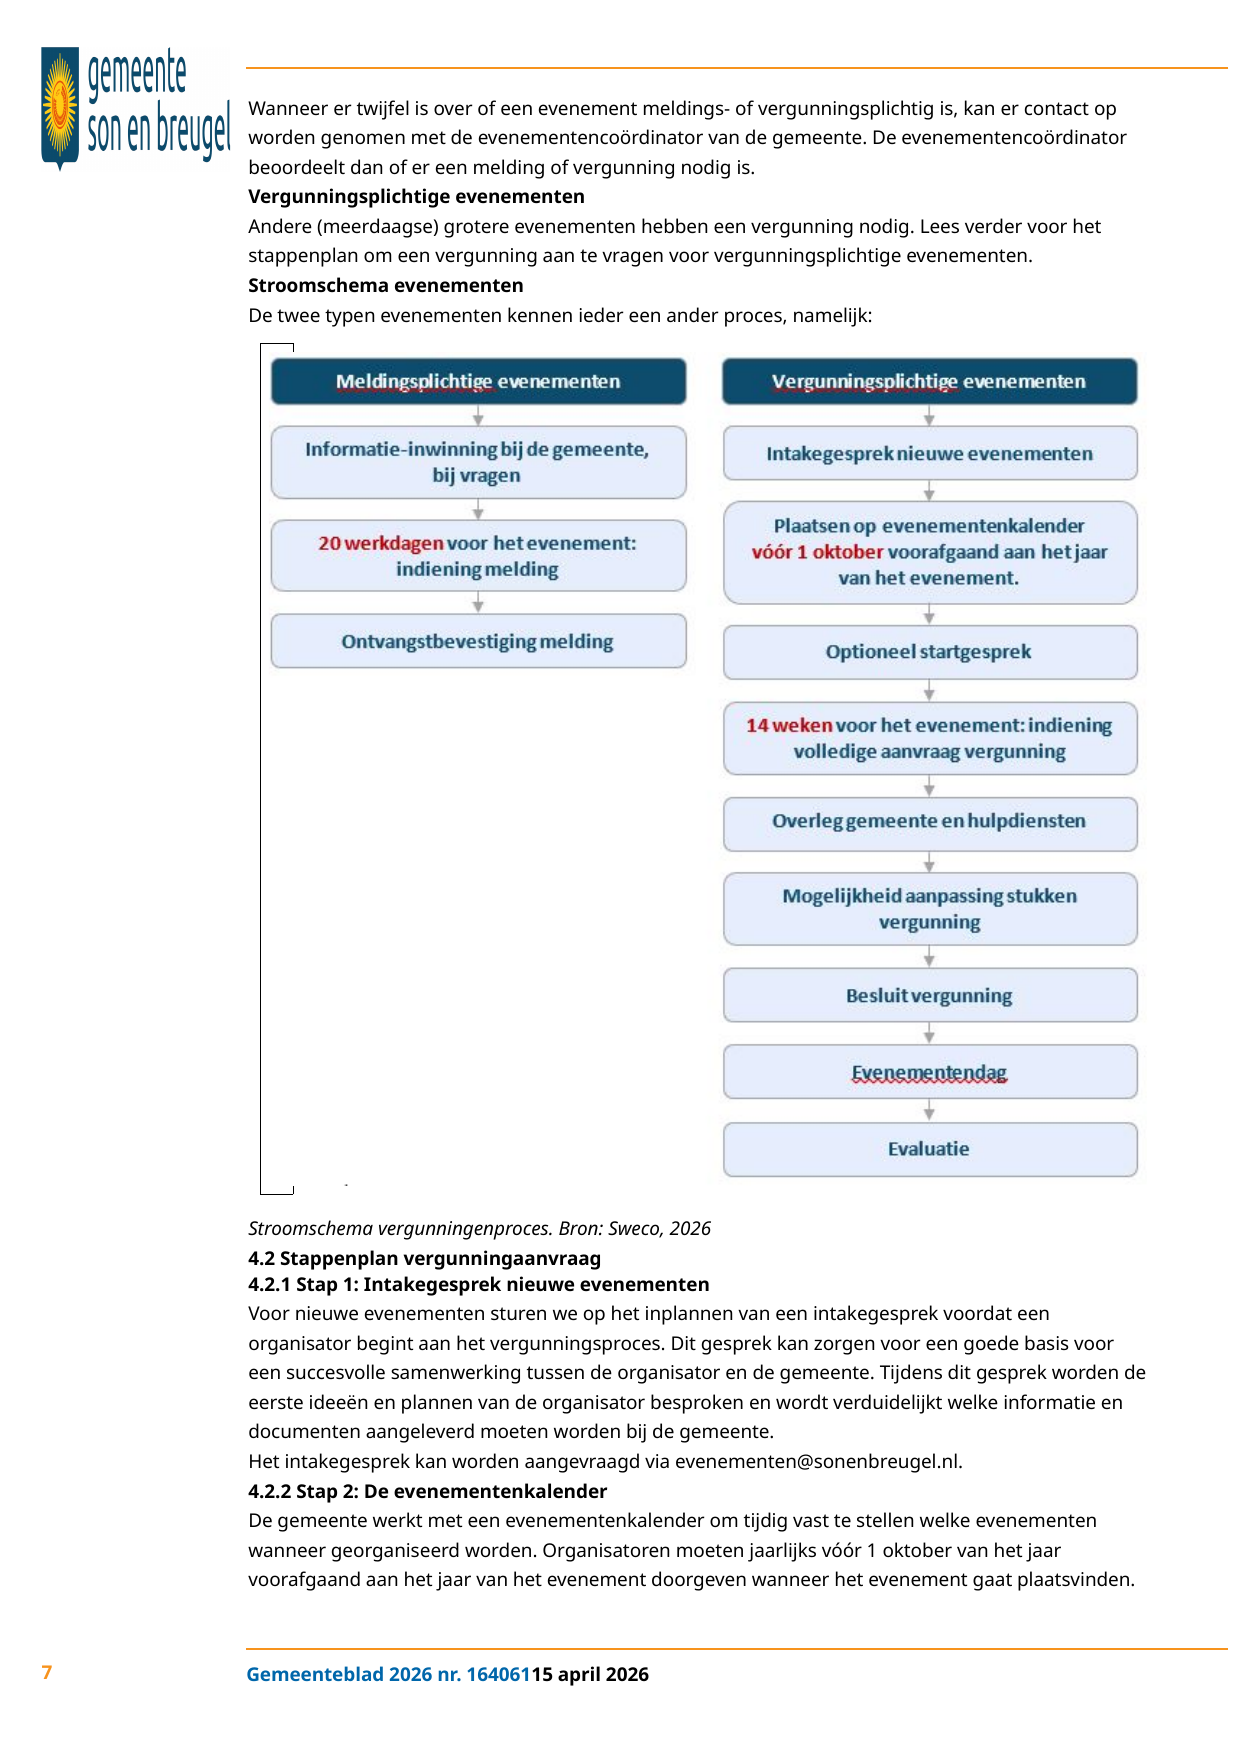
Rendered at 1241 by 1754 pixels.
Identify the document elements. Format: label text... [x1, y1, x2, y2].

picture [268, 352, 1173, 1186]
picture [41, 47, 231, 172]
text De gemeente werkt met een evenementenkalender om tijdig vast te stellen welke evenementen wanneer georganiseerd worden. Organisatoren moeten jaarlijks vóór 1 oktober van het jaar voorafgaand aan het jaar van het evenement doorgeven wanneer het evenement gaat plaatsvinden. [248, 1507, 1152, 1592]
text Andere (meerdaagse) grotere evenementen hebben een vergunning nodig. Lees verder voor het stappenplan om een vergunning aan te vragen voor vergunningsplichtige evenementen. [248, 213, 1152, 268]
text 4.2.1 Stap 1: Intakegesprek nieuwe evenementen [248, 1271, 1152, 1297]
text Voor nieuwe evenementen sturen we op het inplannen van een intakegesprek voordat een organisator begint aan het vergunningsproces. Dit gesprek kan zorgen voor een goede basis voor een succesvolle samenwerking tussen de organisator en de gemeente. Tijdens dit gesprek worden de eerste ideeën en plannen van de organisator besproken en wordt verduidelijkt welke informatie en documenten aangeleverd moeten worden bij de gemeente. [248, 1300, 1152, 1444]
text 4.2.2 Stap 2: De evenementenkalender [248, 1478, 1152, 1504]
text Vergunningsplichtige evenementen [248, 183, 1152, 209]
text De twee typen evenementen kennen ieder een ander proces, namelijk: [248, 302, 1152, 328]
text Het intakegesprek kan worden aangevraagd via evenementen@sonenbreugel.nl. [248, 1448, 1152, 1474]
text 4.2 Stappenplan vergunningaanvraag [248, 1245, 1152, 1271]
text Stroomschema evenementen [248, 272, 1152, 298]
text Stroomschema vergunningenproces. Bron: Sweco, 2026 [248, 1216, 1152, 1241]
text Wanneer er twijfel is over of een evenement meldings- of vergunningsplichtig is, kan er contact op worden genomen met de evenementencoördinator van de gemeente. De evenementencoördinator beoordeelt dan of er een melding of vergunning nodig is. [248, 95, 1152, 180]
